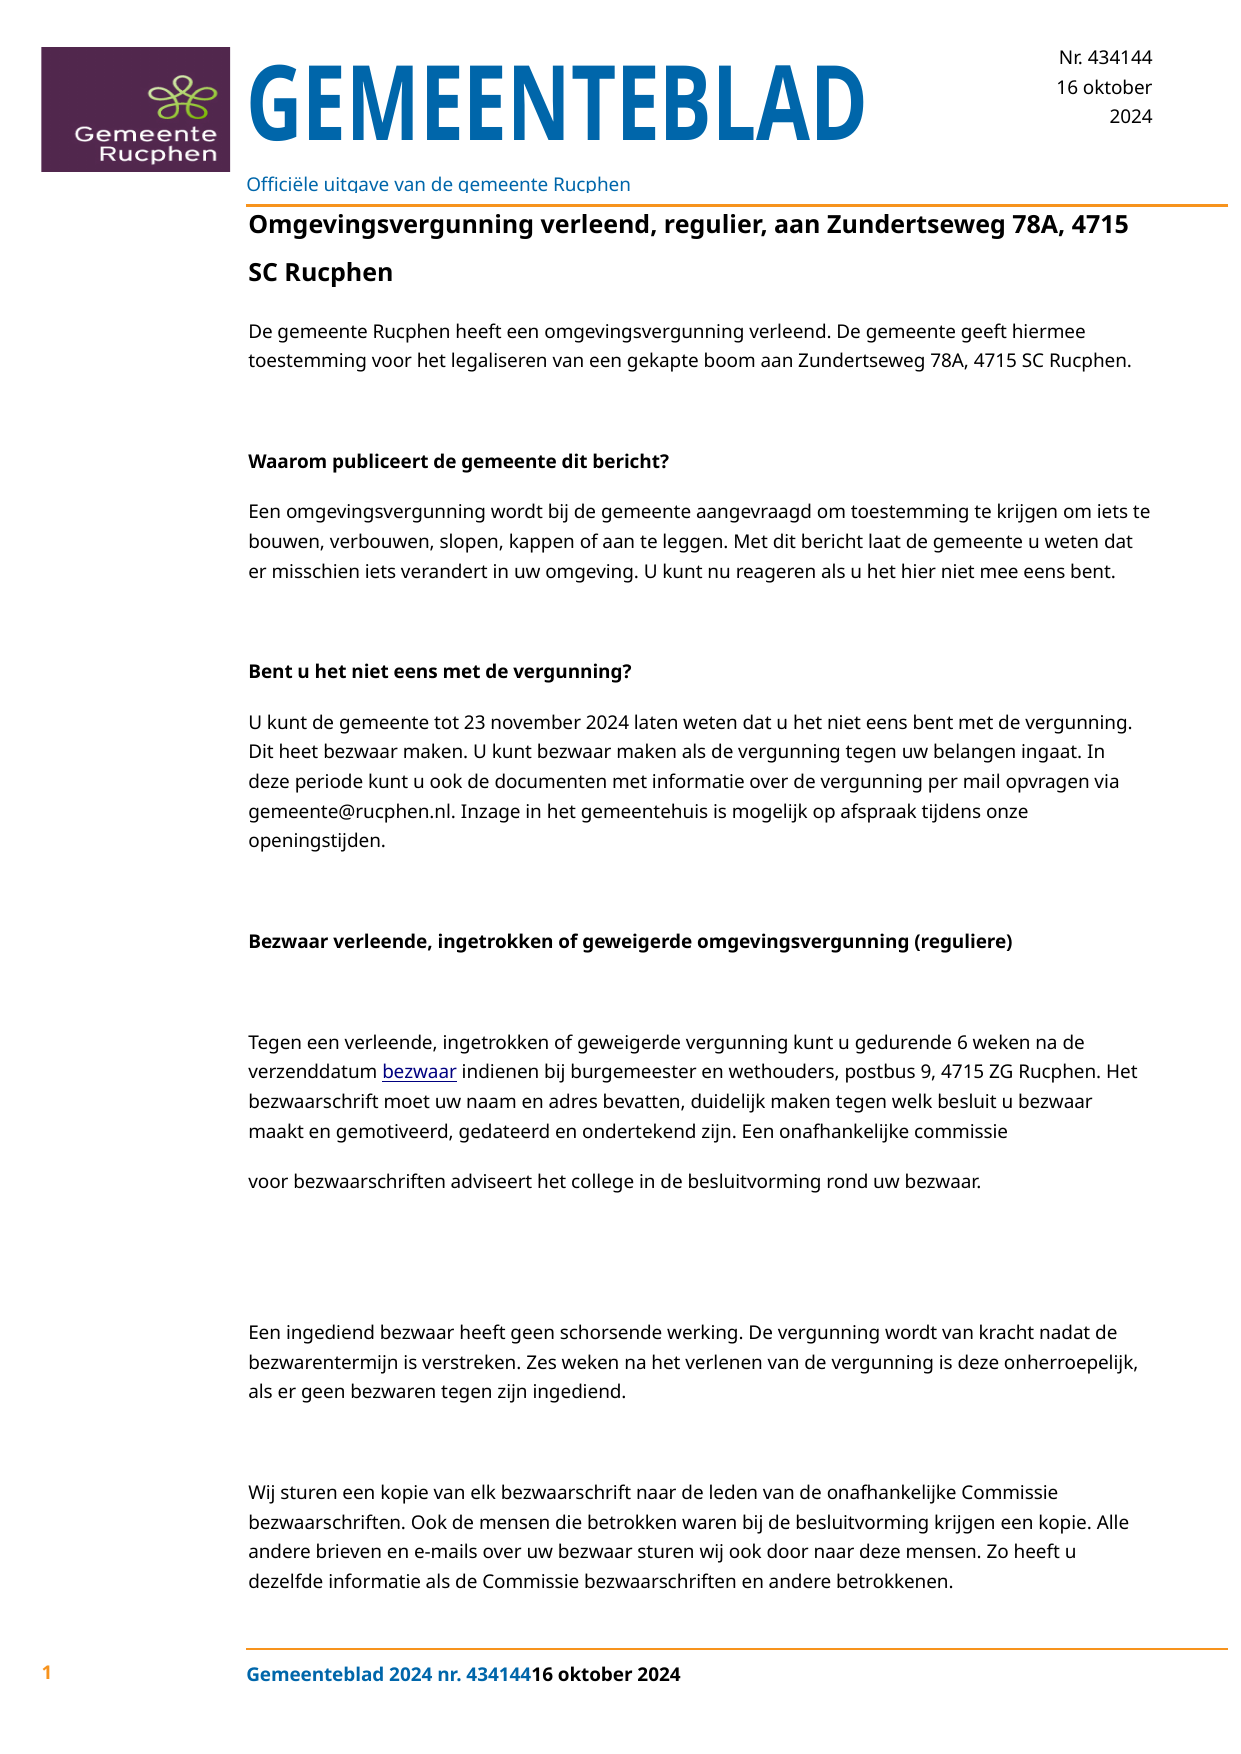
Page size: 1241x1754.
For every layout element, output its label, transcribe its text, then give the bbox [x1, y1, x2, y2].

text Tegen een verleende, ingetrokken of geweigerde vergunning kunt u gedurende 6 weken na de verzenddatum bezwaar indienen bij burgemeester en wethouders, postbus 9, 4715 ZG Rucphen. Het bezwaarschrift moet uw naam en adres bevatten, duidelijk maken tegen welk besluit u bezwaar maakt en gemotiveerd, gedateerd en ondertekend zijn. Een onafhankelijke commissie [248, 1029, 1152, 1144]
text De gemeente Rucphen heeft een omgevingsvergunning verleend. De gemeente geeft hiermee toestemming voor het legaliseren van een gekapte boom aan Zundertseweg 78A, 4715 SC Rucphen. [248, 318, 1152, 373]
text Een omgevingsvergunning wordt bij de gemeente aangevraagd om toestemming te krijgen om iets te bouwen, verbouwen, slopen, kappen of aan te leggen. Met dit bericht laat de gemeente u weten dat er misschien iets verandert in uw omgeving. U kunt nu reageren als u het hier niet mee eens bent. [248, 499, 1152, 584]
text Wij sturen een kopie van elk bezwaarschrift naar de leden van de onafhankelijke Commissie bezwaarschriften. Ook de mensen die betrokken waren bij de besluitvorming krijgen een kopie. Alle andere brieven en e-mails over uw bezwaar sturen wij ook door naar deze mensen. Zo heeft u dezelfde informatie als de Commissie bezwaarschriften en andere betrokkenen. [248, 1479, 1152, 1594]
text Een ingediend bezwaar heeft geen schorsende werking. De vergunning wordt van kracht nadat de bezwarentermijn is verstreken. Zes weken na het verlenen van de vergunning is deze onherroepelijk, als er geen bezwaren tegen zijn ingediend. [248, 1319, 1152, 1404]
text Waarom publiceert de gemeente dit bericht? [248, 448, 1152, 474]
text voor bezwaarschriften adviseert het college in de besluitvorming rond uw bezwaar. [248, 1168, 1152, 1194]
text U kunt de gemeente tot 23 november 2024 laten weten dat u het niet eens bent met de vergunning. Dit heet bezwaar maken. U kunt bezwaar maken als de vergunning tegen uw belangen ingaat. In deze periode kunt u ook de documenten met informatie over de vergunning per mail opvragen via gemeente@rucphen.nl. Inzage in het gemeentehuis is mogelijk op afspraak tijdens onze openingstijden. [248, 709, 1152, 853]
picture [41, 47, 231, 172]
text Bezwaar verleende, ingetrokken of geweigerde omgevingsvergunning (reguliere) [248, 928, 1152, 954]
text Omgevingsvergunning verleend, regulier, aan Zundertseweg 78A, 4715 SC Rucphen [248, 207, 1152, 288]
text Bent u het niet eens met de vergunning? [248, 659, 1152, 684]
